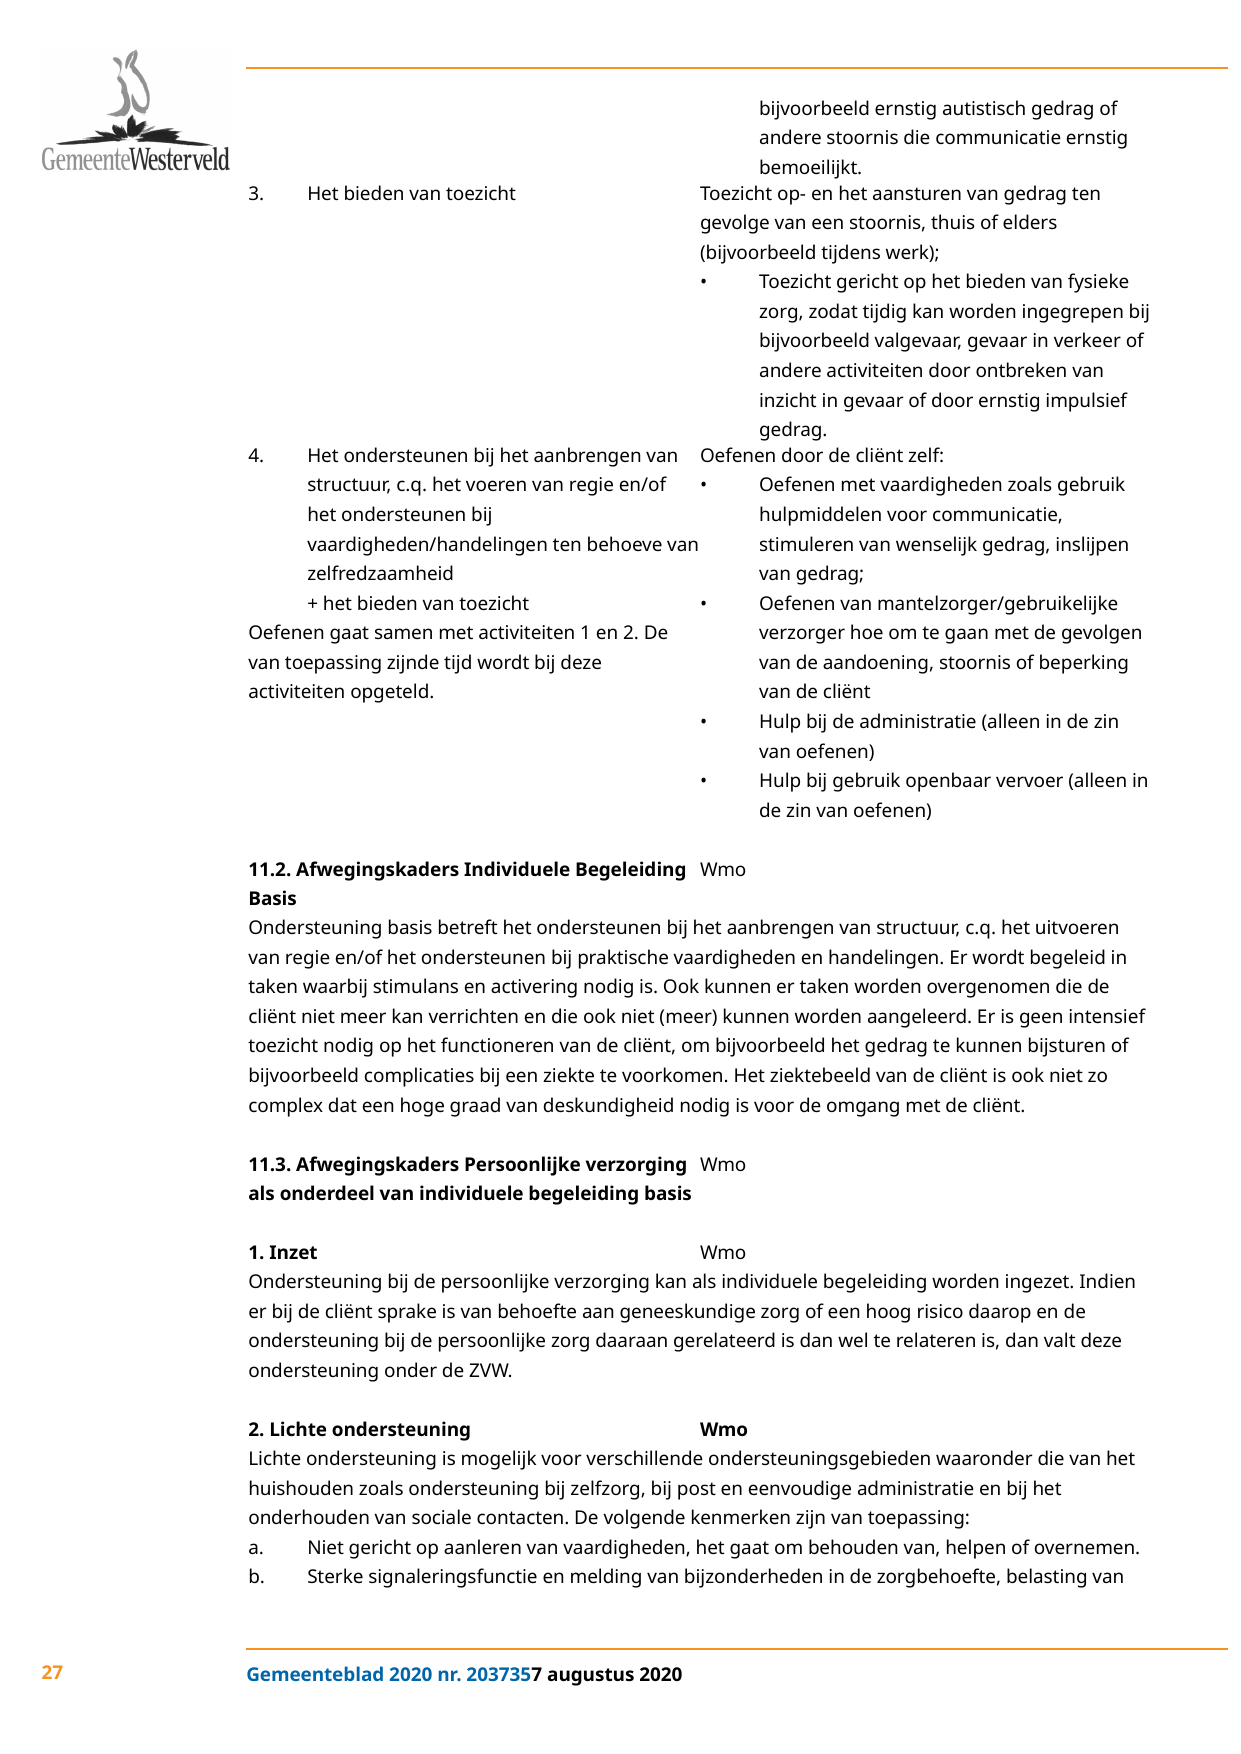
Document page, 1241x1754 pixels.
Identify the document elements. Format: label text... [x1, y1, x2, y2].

table_header Wmo [700, 1239, 1152, 1265]
table_header Wmo [700, 856, 1152, 911]
table_header Wmo [700, 1416, 1152, 1442]
table_header 1. Inzet [248, 1239, 700, 1265]
picture [41, 47, 231, 172]
table_header Wmo [700, 1151, 1152, 1206]
text Ondersteuning bij de persoonlijke verzorging kan als individuele begeleiding worden ingezet. Indien er bij de cliënt sprake is van behoefte aan geneeskundige zorg of een hoog risico daarop en de ondersteuning bij de persoonlijke zorg daaraan gerelateerd is dan wel te relateren is, dan valt deze ondersteuning onder de ZVW. [248, 1268, 1152, 1383]
table_cell Toezicht op- en het aansturen van gedrag ten gevolge van een stoornis, thuis of elders (bijvoorbeeld tijdens werk); Toezicht gericht op het bieden van fysieke zorg, zodat tijdig kan worden ingegrepen bij bijvoorbeeld valgevaar, gevaar in verkeer of andere activiteiten door ontbreken van inzicht in gevaar of door ernstig impulsief gedrag. [700, 180, 1152, 442]
table_header 11.2. Afwegingskaders Individuele Begeleiding Basis [248, 856, 700, 911]
table_cell Oefenen door de cliënt zelf: Oefenen met vaardigheden zoals gebruik hulpmiddelen voor communicatie, stimuleren van wenselijk gedrag, inslijpen van gedrag; Oefenen van mantelzorger/gebruikelijke verzorger hoe om te gaan met de gevolgen van de aandoening, stoornis of beperking van de cliënt Hulp bij de administratie (alleen in de zin van oefenen) Hulp bij gebruik openbaar vervoer (alleen in de zin van oefenen) [700, 442, 1152, 823]
table_cell [248, 95, 700, 180]
table_cell Het bieden van toezicht [248, 180, 700, 442]
list Niet gericht op aanleren van vaardigheden, het gaat om behouden van, helpen of overnemen. [248, 1534, 1152, 1560]
table_cell Het ondersteunen bij het aanbrengen van structuur, c.q. het voeren van regie en/of het ondersteunen bij vaardigheden/handelingen ten behoeve van zelfredzaamheid + het bieden van toezicht Oefenen gaat samen met activiteiten 1 en 2. De van toepassing zijnde tijd wordt bij deze activiteiten opgeteld. [248, 442, 700, 823]
list Sterke signaleringsfunctie en melding van bijzonderheden in de zorgbehoefte, belasting van [248, 1563, 1152, 1589]
text Lichte ondersteuning is mogelijk voor verschillende ondersteuningsgebieden waaronder die van het huishouden zoals ondersteuning bij zelfzorg, bij post en eenvoudige administratie en bij het onderhouden van sociale contacten. De volgende kenmerken zijn van toepassing: [248, 1445, 1152, 1530]
table_cell bijvoorbeeld ernstig autistisch gedrag of andere stoornis die communicatie ernstig bemoeilijkt. [700, 95, 1152, 180]
text Ondersteuning basis betreft het ondersteunen bij het aanbrengen van structuur, c.q. het uitvoeren van regie en/of het ondersteunen bij praktische vaardigheden en handelingen. Er wordt begeleid in taken waarbij stimulans en activering nodig is. Ook kunnen er taken worden overgenomen die de cliënt niet meer kan verrichten en die ook niet (meer) kunnen worden aangeleerd. Er is geen intensief toezicht nodig op het functioneren van de cliënt, om bijvoorbeeld het gedrag te kunnen bijsturen of bijvoorbeeld complicaties bij een ziekte te voorkomen. Het ziektebeeld van de cliënt is ook niet zo complex dat een hoge graad van deskundigheid nodig is voor de omgang met de cliënt. [248, 914, 1152, 1117]
table_header 11.3. Afwegingskaders Persoonlijke verzorging als onderdeel van individuele begeleiding basis [248, 1151, 700, 1206]
table_header 2. Lichte ondersteuning [248, 1416, 700, 1442]
